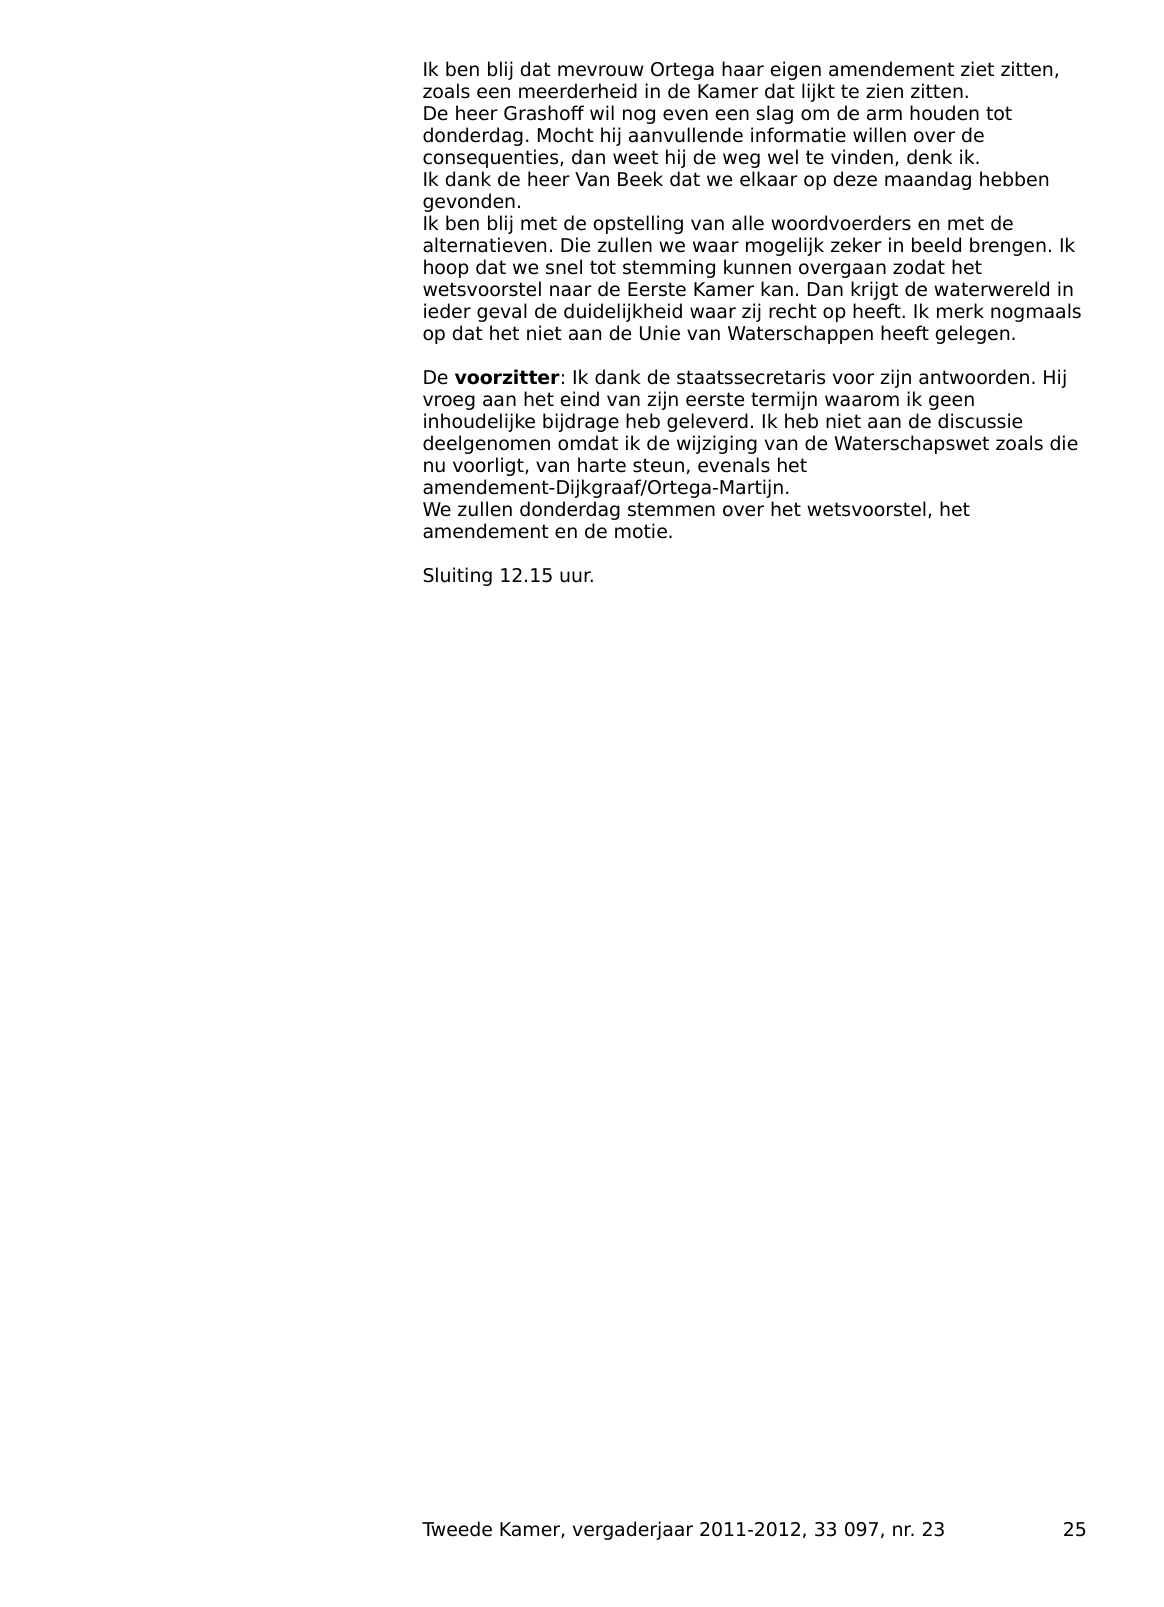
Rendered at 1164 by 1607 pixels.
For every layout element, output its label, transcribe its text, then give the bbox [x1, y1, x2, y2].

text Ik dank de heer Van Beek dat we elkaar op deze maandag hebben gevonden. [422, 169, 1087, 213]
text Ik ben blij met de opstelling van alle woordvoerders en met de alternatieven. Die zullen we waar mogelijk zeker in beeld brengen. Ik hoop dat we snel tot stemming kunnen overgaan zodat het wetsvoorstel naar de Eerste Kamer kan. Dan krijgt de waterwereld in ieder geval de duidelijkheid waar zij recht op heeft. Ik merk nogmaals op dat het niet aan de Unie van Waterschappen heeft gelegen. [422, 213, 1087, 345]
text De voorzitter: Ik dank de staatssecretaris voor zijn antwoorden. Hij vroeg aan het eind van zijn eerste termijn waarom ik geen inhoudelijke bijdrage heb geleverd. Ik heb niet aan de discussie deelgenomen omdat ik de wijziging van de Waterschapswet zoals die nu voorligt, van harte steun, evenals het amendement-Dijkgraaf/Ortega-Martijn. [422, 367, 1087, 499]
text De heer Grashoff wil nog even een slag om de arm houden tot donderdag. Mocht hij aanvullende informatie willen over de consequenties, dan weet hij de weg wel te vinden, denk ik. [422, 103, 1087, 169]
text We zullen donderdag stemmen over het wetsvoorstel, het amendement en de motie. [422, 499, 1087, 543]
text Ik ben blij dat mevrouw Ortega haar eigen amendement ziet zitten, zoals een meerderheid in de Kamer dat lijkt te zien zitten. [422, 59, 1087, 103]
text Sluiting 12.15 uur. [422, 565, 1087, 587]
